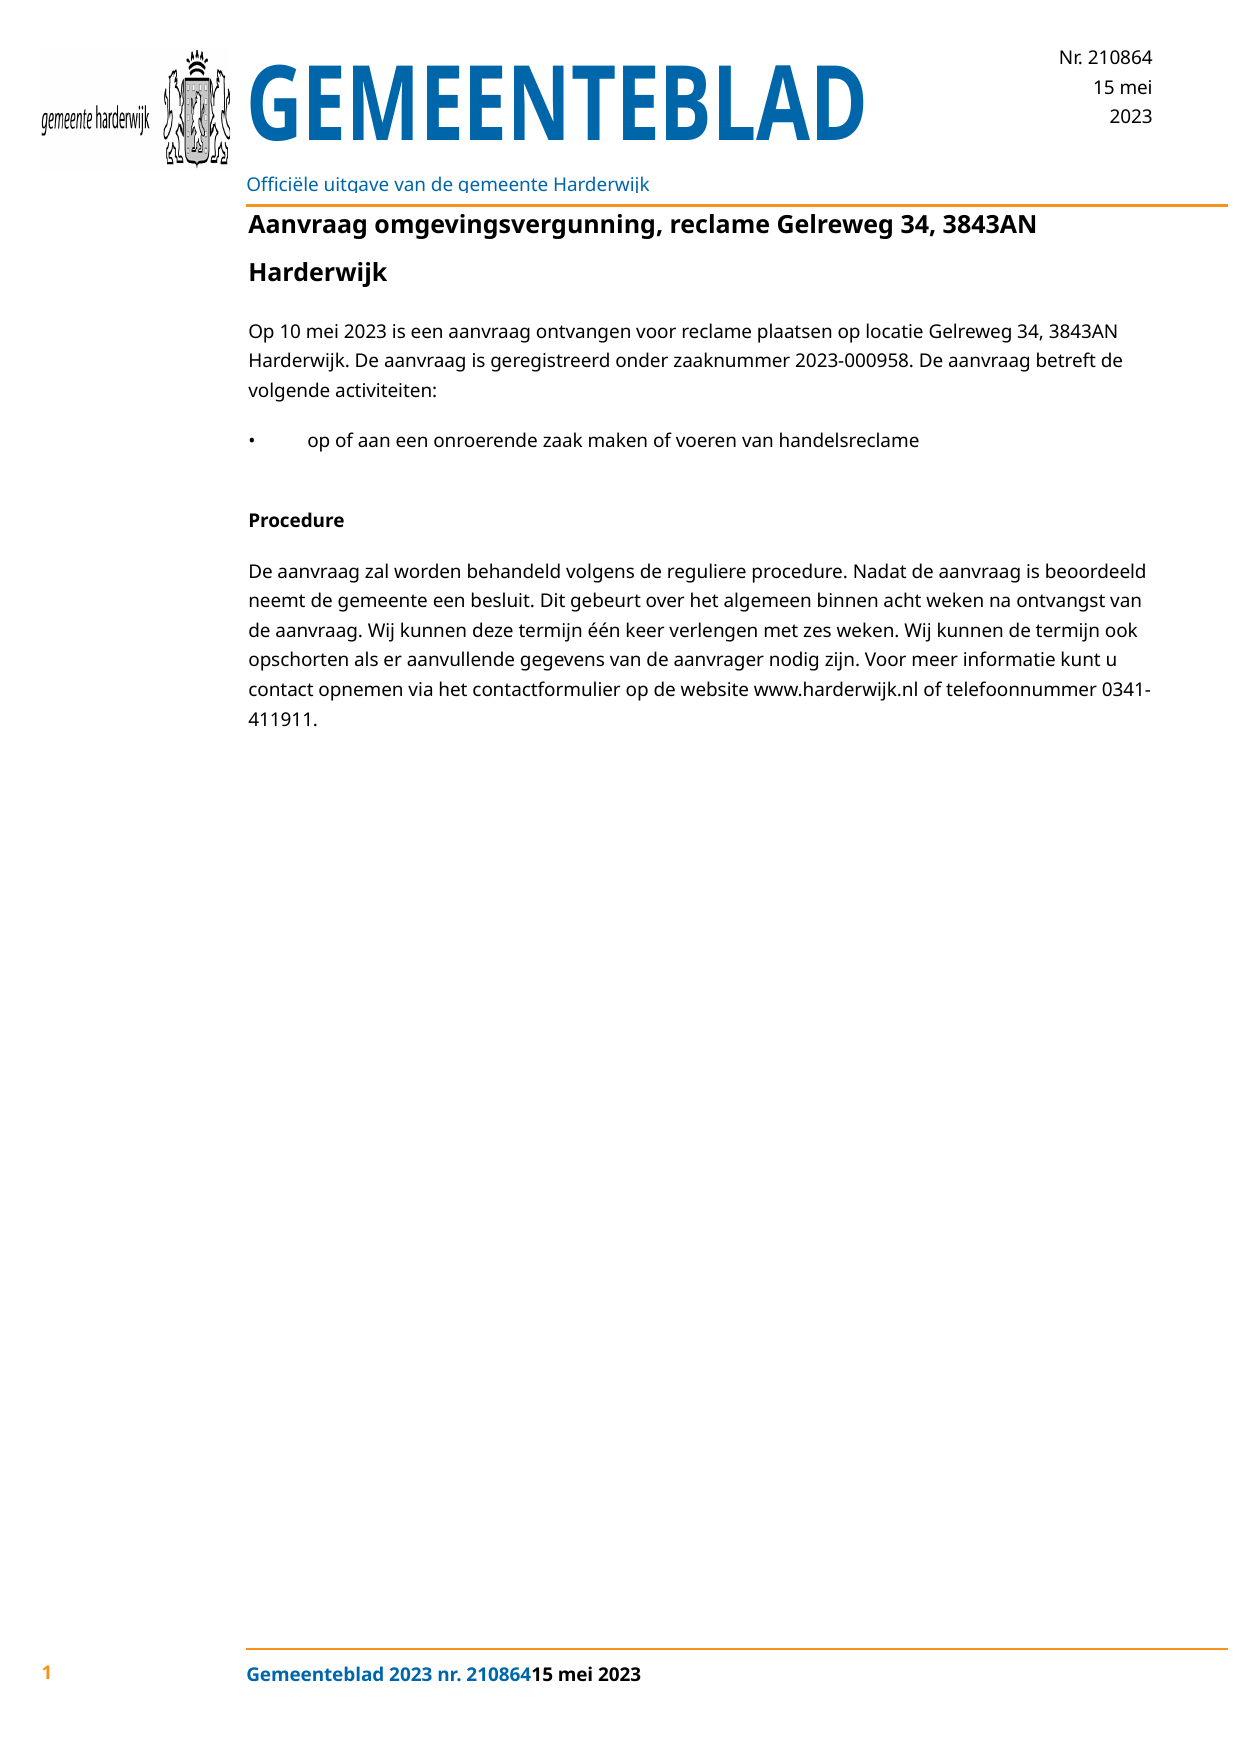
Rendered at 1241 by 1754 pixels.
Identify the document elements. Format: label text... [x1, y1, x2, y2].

text Procedure [248, 507, 1152, 533]
text Aanvraag omgevingsvergunning, reclame Gelreweg 34, 3843AN Harderwijk [248, 207, 1152, 288]
text Op 10 mei 2023 is een aanvraag ontvangen voor reclame plaatsen op locatie Gelreweg 34, 3843AN Harderwijk. De aanvraag is geregistreerd onder zaaknummer 2023-000958. De aanvraag betreft de volgende activiteiten: [248, 318, 1152, 403]
text De aanvraag zal worden behandeld volgens de reguliere procedure. Nadat de aanvraag is beoordeeld neemt de gemeente een besluit. Dit gebeurt over het algemeen binnen acht weken na ontvangst van de aanvraag. Wij kunnen deze termijn één keer verlengen met zes weken. Wij kunnen de termijn ook opschorten als er aanvullende gegevens van de aanvrager nodig zijn. Voor meer informatie kunt u contact opnemen via het contactformulier op de website www.harderwijk.nl of telefoonnummer 0341-411911. [248, 558, 1152, 732]
picture [41, 47, 231, 172]
list op of aan een onroerende zaak maken of voeren van handelsreclame [248, 427, 1152, 453]
